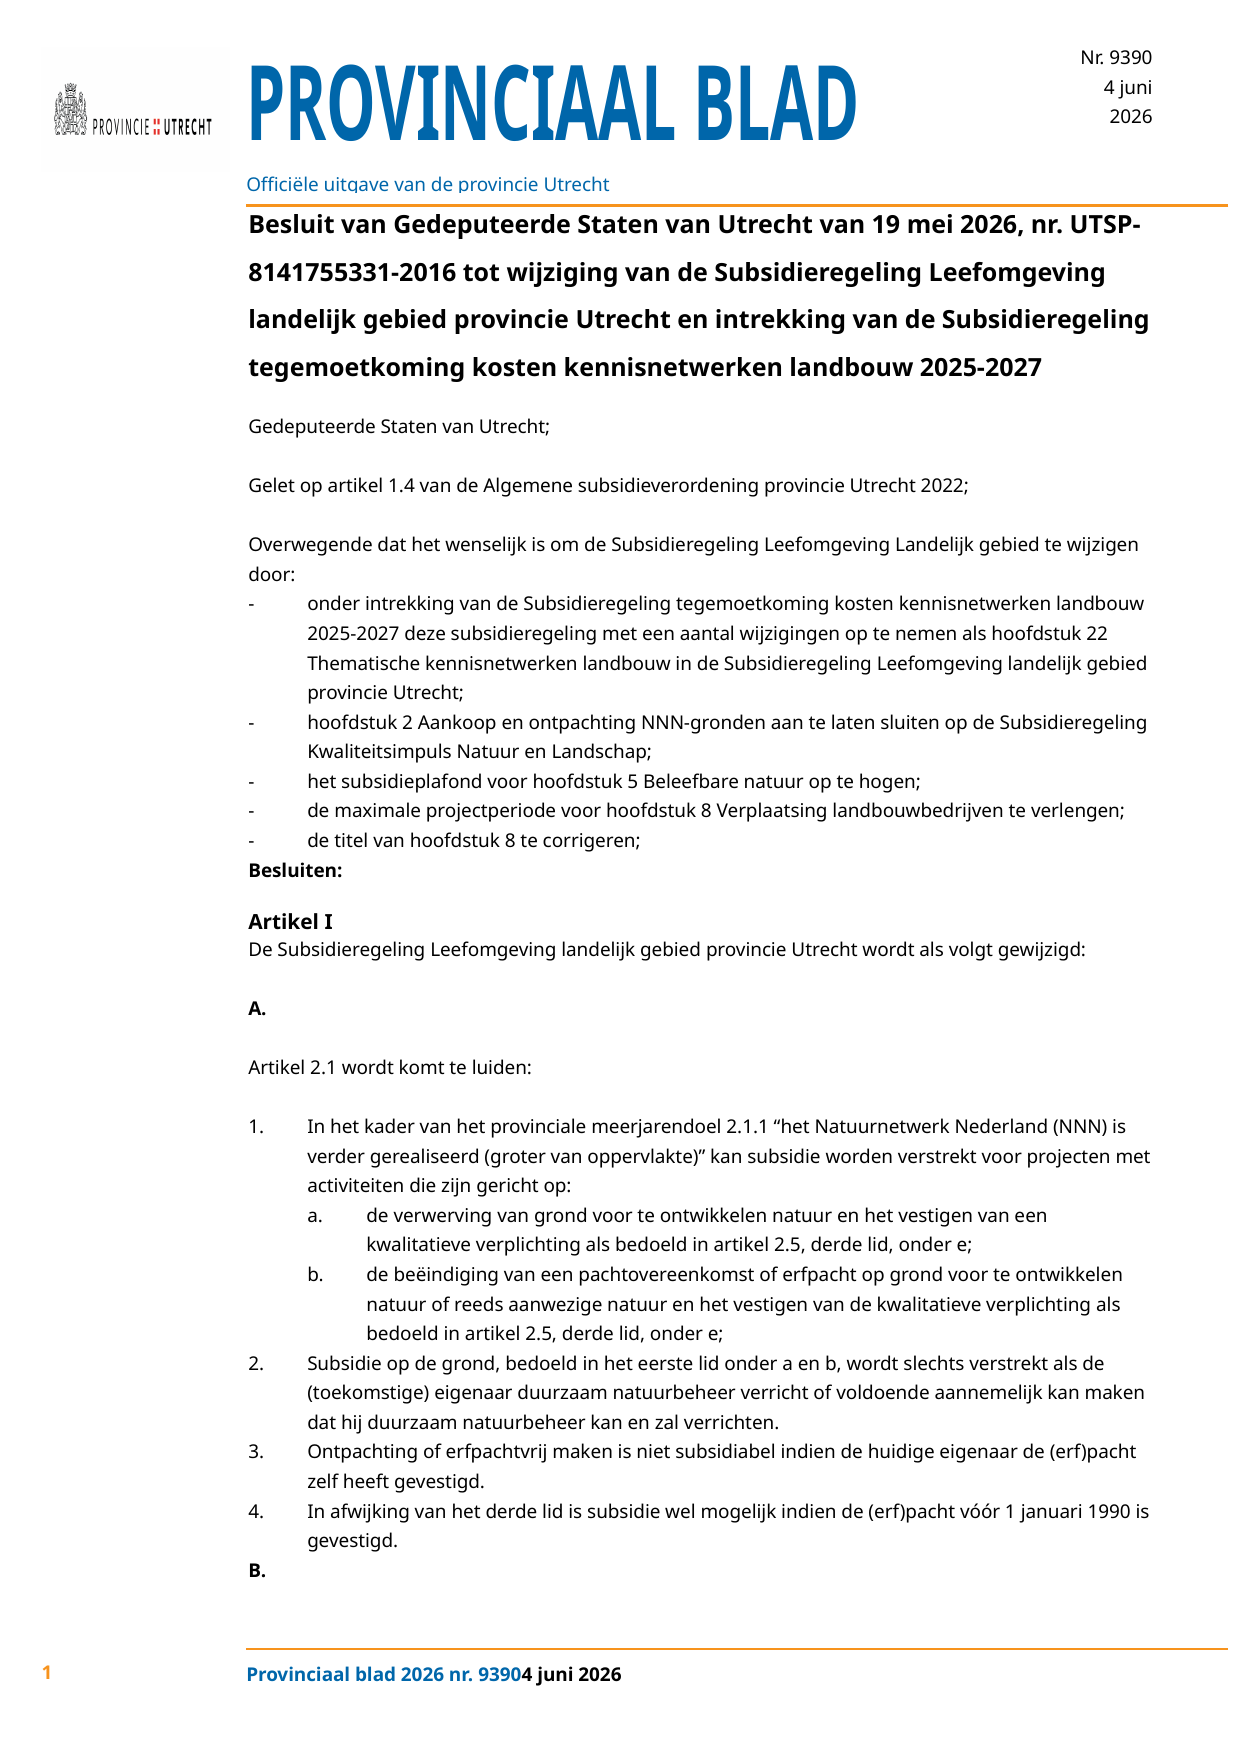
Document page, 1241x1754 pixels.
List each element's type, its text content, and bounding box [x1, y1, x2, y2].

list onder intrekking van de Subsidieregeling tegemoetkoming kosten kennisnetwerken landbouw 2025-2027 deze subsidieregeling met een aantal wijzigingen op te nemen als hoofdstuk 22 Thematische kennisnetwerken landbouw in de Subsidieregeling Leefomgeving landelijk gebied provincie Utrecht; [248, 591, 1152, 705]
text Besluiten: [248, 857, 1152, 883]
list het subsidieplafond voor hoofdstuk 5 Beleefbare natuur op te hogen; [248, 768, 1152, 794]
text Artikel I [248, 907, 1152, 936]
list de titel van hoofdstuk 8 te corrigeren; [248, 827, 1152, 853]
text Gelet op artikel 1.4 van de Algemene subsidieverordening provincie Utrecht 2022; [248, 472, 1152, 498]
list In afwijking van het derde lid is subsidie wel mogelijk indien de (erf)pacht vóór 1 januari 1990 is gevestigd. [248, 1498, 1152, 1553]
picture [41, 47, 231, 172]
list Ontpachting of erfpachtvrij maken is niet subsidiabel indien de huidige eigenaar de (erf)pacht zelf heeft gevestigd. [248, 1439, 1152, 1494]
text Gedeputeerde Staten van Utrecht; [248, 413, 1152, 439]
text Besluit van Gedeputeerde Staten van Utrecht van 19 mei 2026, nr. UTSP-8141755331-2016 tot wijziging van de Subsidieregeling Leefomgeving landelijk gebied provincie Utrecht en intrekking van de Subsidieregeling tegemoetkoming kosten kennisnetwerken landbouw 2025-2027 [248, 207, 1152, 384]
list de beëindiging van een pachtovereenkomst of erfpacht op grond voor te ontwikkelen natuur of reeds aanwezige natuur en het vestigen van de kwalitatieve verplichting als bedoeld in artikel 2.5, derde lid, onder e; [307, 1261, 1152, 1346]
text Artikel 2.1 wordt komt te luiden: [248, 1054, 1152, 1080]
text De Subsidieregeling Leefomgeving landelijk gebied provincie Utrecht wordt als volgt gewijzigd: [248, 936, 1152, 961]
list de verwerving van grond voor te ontwikkelen natuur en het vestigen van een kwalitatieve verplichting als bedoeld in artikel 2.5, derde lid, onder e; [307, 1202, 1152, 1257]
list hoofdstuk 2 Aankoop en ontpachting NNN-gronden aan te laten sluiten op de Subsidieregeling Kwaliteitsimpuls Natuur en Landschap; [248, 709, 1152, 764]
list In het kader van het provinciale meerjarendoel 2.1.1 “het Natuurnetwerk Nederland (NNN) is verder gerealiseerd (groter van oppervlakte)” kan subsidie worden verstrekt voor projecten met activiteiten die zijn gericht op: [248, 1113, 1152, 1198]
list Subsidie op de grond, bedoeld in het eerste lid onder a en b, wordt slechts verstrekt als de (toekomstige) eigenaar duurzaam natuurbeheer verricht of voldoende aannemelijk kan maken dat hij duurzaam natuurbeheer kan en zal verrichten. [248, 1350, 1152, 1435]
text A. [248, 995, 1152, 1021]
text B. [248, 1557, 1152, 1583]
list de maximale projectperiode voor hoofdstuk 8 Verplaatsing landbouwbedrijven te verlengen; [248, 798, 1152, 823]
text Overwegende dat het wenselijk is om de Subsidieregeling Leefomgeving Landelijk gebied te wijzigen door: [248, 531, 1152, 587]
